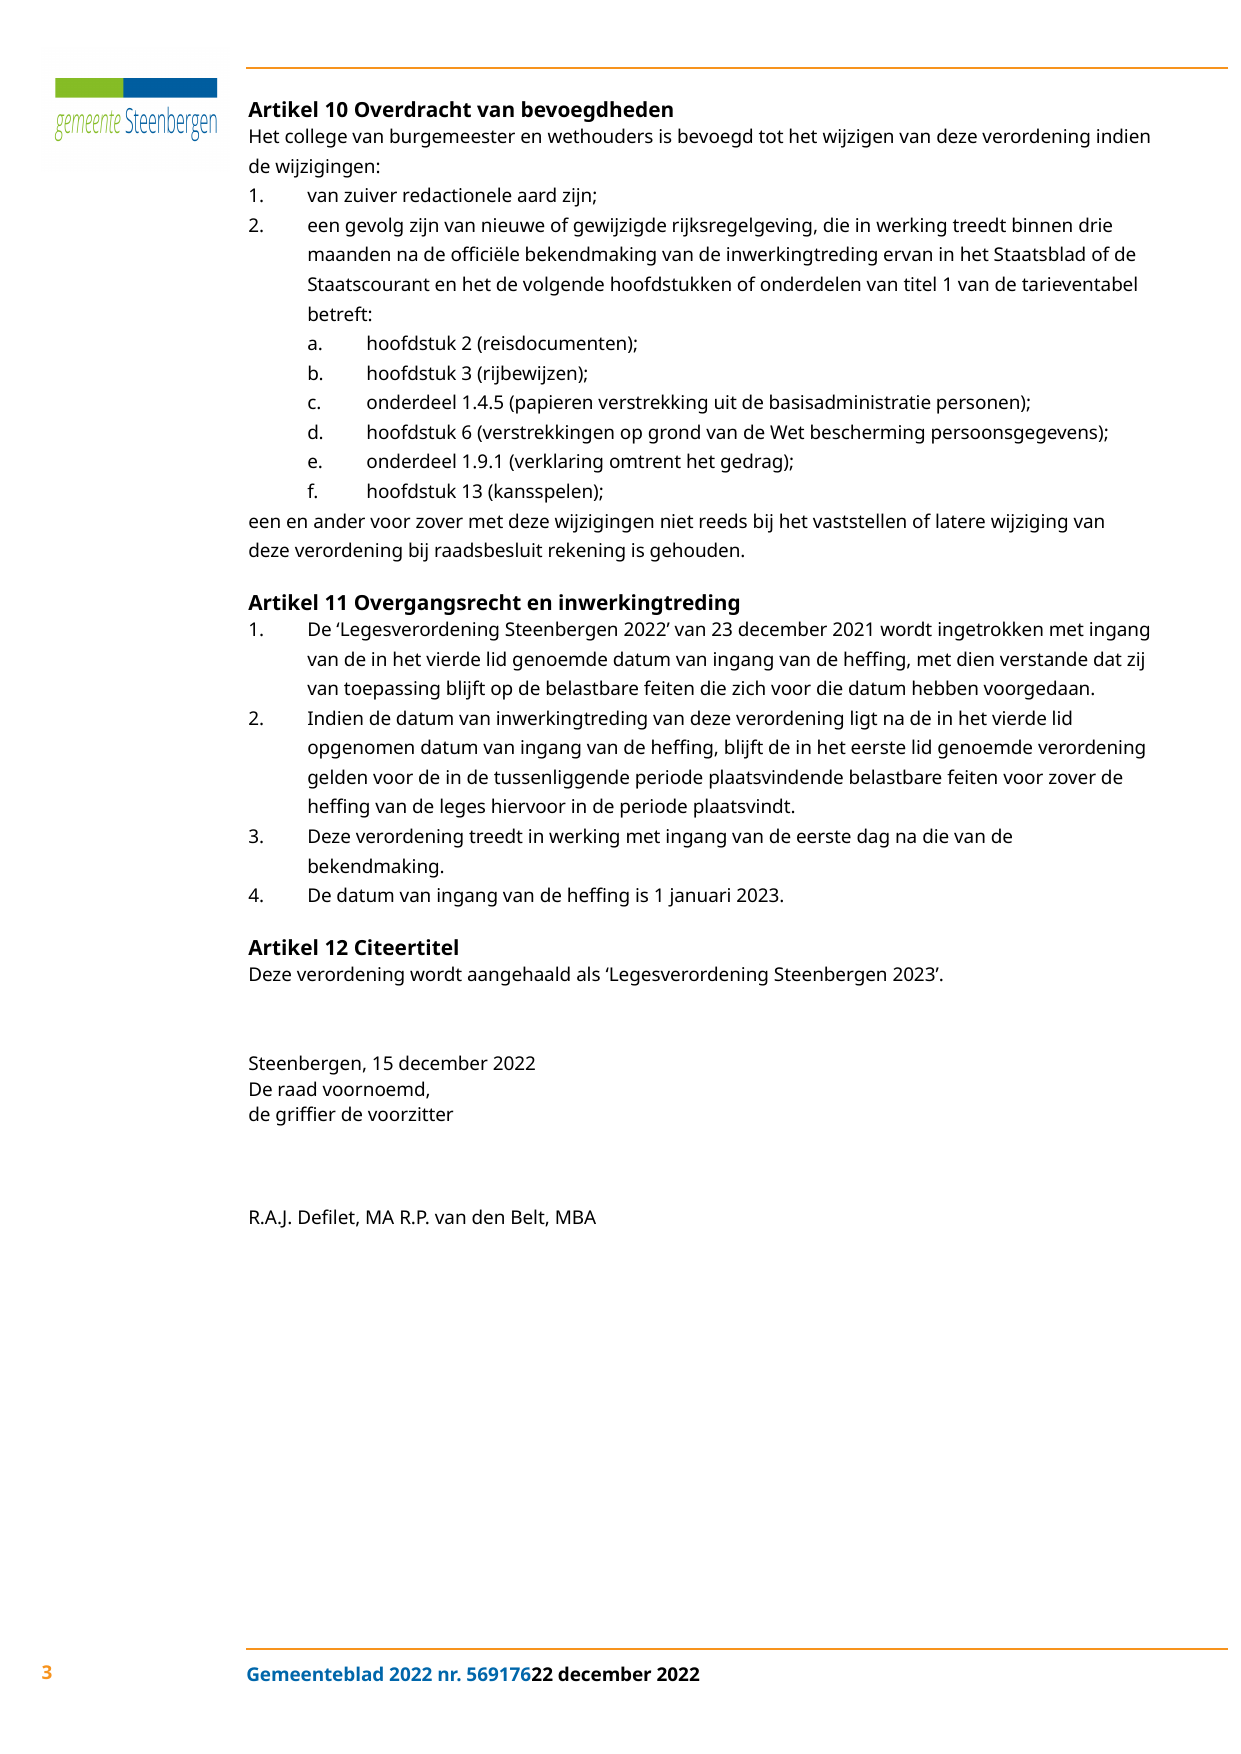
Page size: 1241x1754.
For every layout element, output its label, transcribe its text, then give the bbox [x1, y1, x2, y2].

list hoofdstuk 3 (rijbewijzen); [307, 360, 1152, 386]
text R.A.J. Defilet, MA R.P. van den Belt, MBA [248, 1204, 1152, 1230]
list een gevolg zijn van nieuwe of gewijzigde rijksregelgeving, die in werking treedt binnen drie maanden na de officiële bekendmaking van de inwerkingtreding ervan in het Staatsblad of de Staatscourant en het de volgende hoofdstukken of onderdelen van titel 1 van de tarieventabel betreft: [248, 212, 1152, 326]
list hoofdstuk 13 (kansspelen); [307, 478, 1152, 504]
text een en ander voor zover met deze wijzigingen niet reeds bij het vaststellen of latere wijziging van deze verordening bij raadsbesluit rekening is gehouden. [248, 508, 1152, 563]
text Steenbergen, 15 december 2022 [248, 1050, 1152, 1076]
list hoofdstuk 6 (verstrekkingen op grond van de Wet bescherming persoonsgegevens); [307, 419, 1152, 445]
list Deze verordening treedt in werking met ingang van de eerste dag na die van de bekendmaking. [248, 823, 1152, 879]
picture [41, 47, 231, 172]
list onderdeel 1.4.5 (papieren verstrekking uit de basisadministratie personen); [307, 389, 1152, 415]
text Artikel 11 Overgangsrecht en inwerkingtreding [248, 588, 1152, 616]
text Deze verordening wordt aangehaald als ‘Legesverordening Steenbergen 2023’. [248, 961, 1152, 987]
list Indien de datum van inwerkingtreding van deze verordening ligt na de in het vierde lid opgenomen datum van ingang van de heffing, blijft de in het eerste lid genoemde verordening gelden voor de in de tussenliggende periode plaatsvindende belastbare feiten voor zover de heffing van de leges hiervoor in de periode plaatsvindt. [248, 705, 1152, 819]
text Het college van burgemeester en wethouders is bevoegd tot het wijzigen van deze verordening indien de wijzigingen: [248, 123, 1152, 178]
text De raad voornoemd, [248, 1076, 1152, 1102]
text Artikel 10 Overdracht van bevoegdheden [248, 95, 1152, 123]
list De datum van ingang van de heffing is 1 januari 2023. [248, 882, 1152, 908]
list onderdeel 1.9.1 (verklaring omtrent het gedrag); [307, 449, 1152, 474]
list hoofdstuk 2 (reisdocumenten); [307, 330, 1152, 356]
text de griffier de voorzitter [248, 1102, 1152, 1127]
text Artikel 12 Citeertitel [248, 933, 1152, 961]
list van zuiver redactionele aard zijn; [248, 182, 1152, 208]
list De ‘Legesverordening Steenbergen 2022’ van 23 december 2021 wordt ingetrokken met ingang van de in het vierde lid genoemde datum van ingang van de heffing, met dien verstande dat zij van toepassing blijft op de belastbare feiten die zich voor die datum hebben voorgedaan. [248, 616, 1152, 701]
